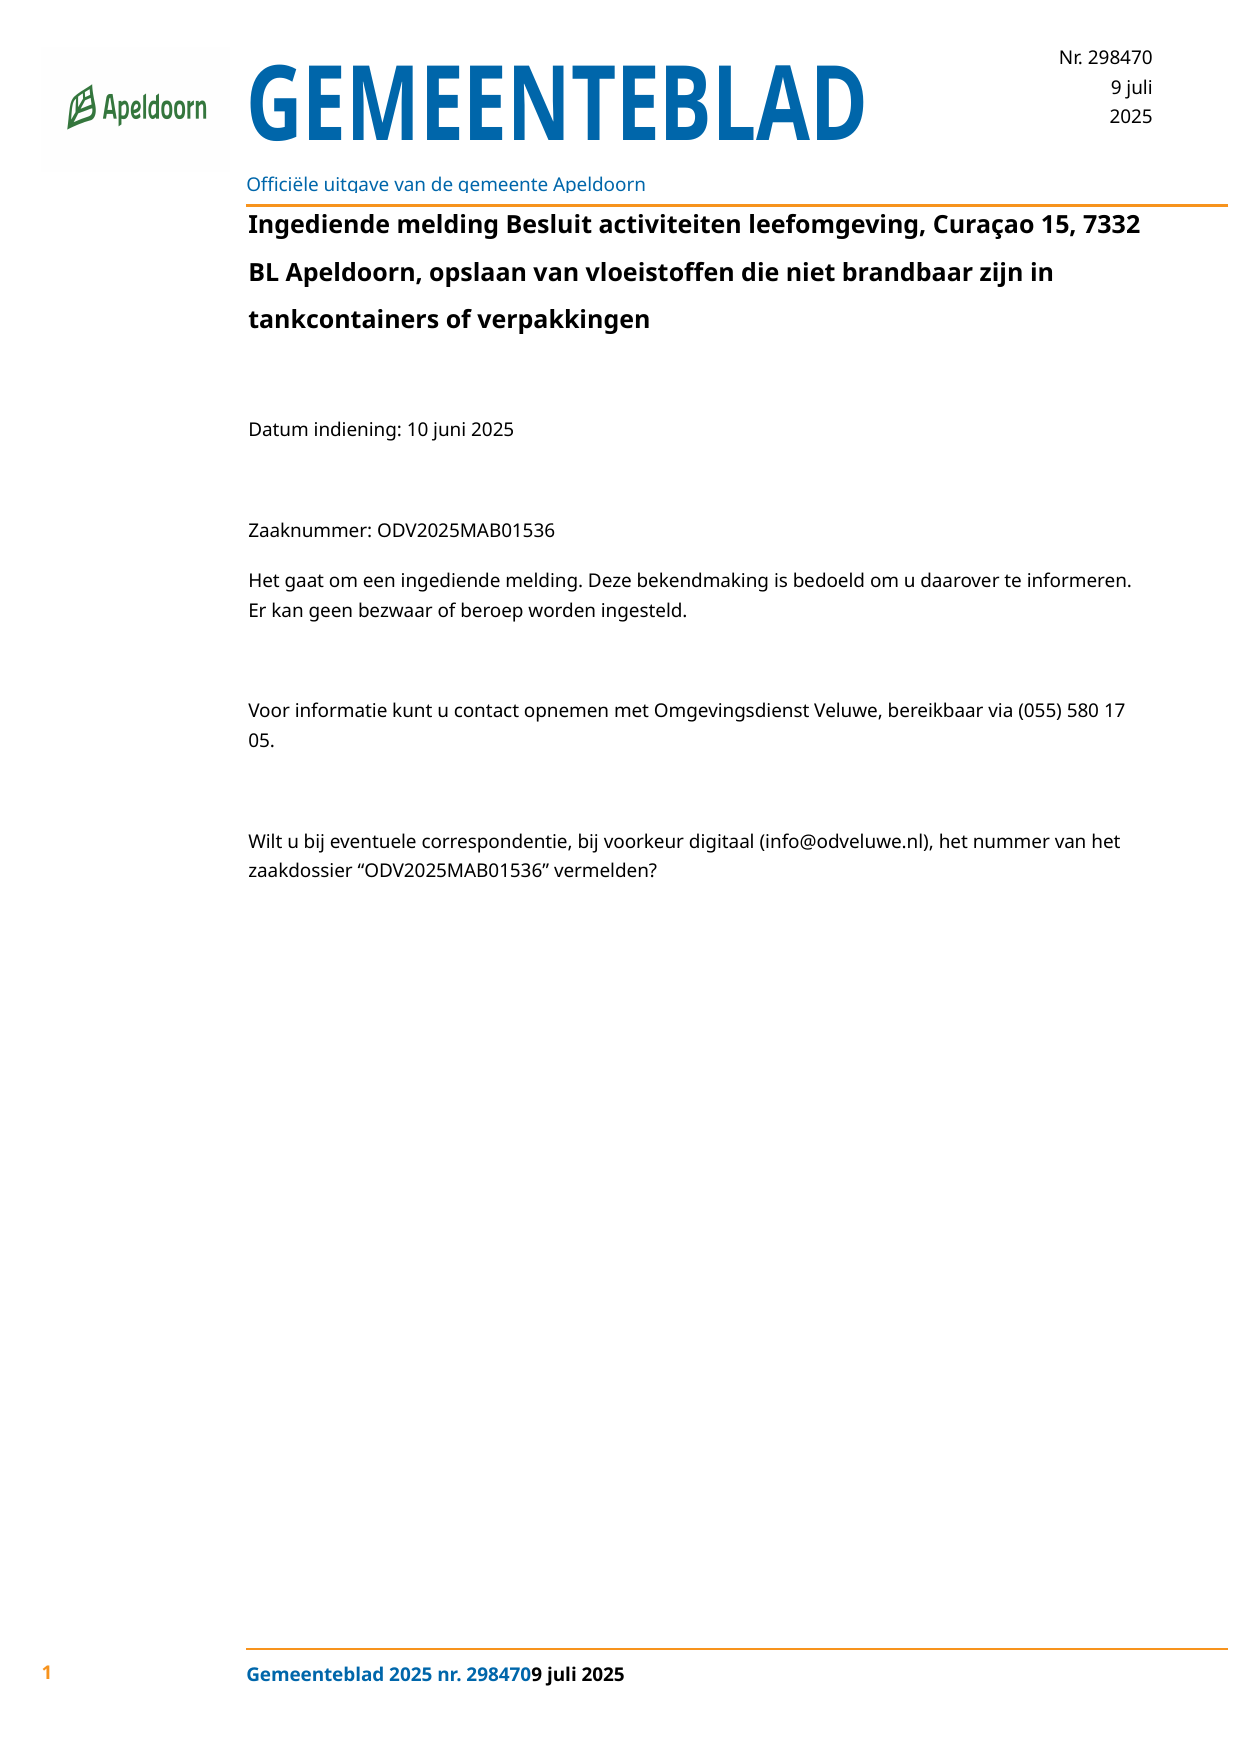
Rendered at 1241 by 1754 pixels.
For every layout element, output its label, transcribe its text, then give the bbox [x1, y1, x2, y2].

text Wilt u bij eventuele correspondentie, bij voorkeur digitaal (info@odveluwe.nl), het nummer van het zaakdossier “ODV2025MAB01536” vermelden? [248, 828, 1152, 883]
text Datum indiening: 10 juni 2025 [248, 416, 1152, 442]
text Het gaat om een ingediende melding. Deze bekendmaking is bedoeld om u daarover te informeren. Er kan geen bezwaar of beroep worden ingesteld. [248, 567, 1152, 622]
picture [41, 47, 231, 172]
text Zaaknummer: ODV2025MAB01536 [248, 517, 1152, 542]
text Ingediende melding Besluit activiteiten leefomgeving, Curaçao 15, 7332 BL Apeldoorn, opslaan van vloeistoffen die niet brandbaar zijn in tankcontainers of verpakkingen [248, 207, 1152, 336]
text Voor informatie kunt u contact opnemen met Omgevingsdienst Veluwe, bereikbaar via (055) 580 17 05. [248, 698, 1152, 753]
